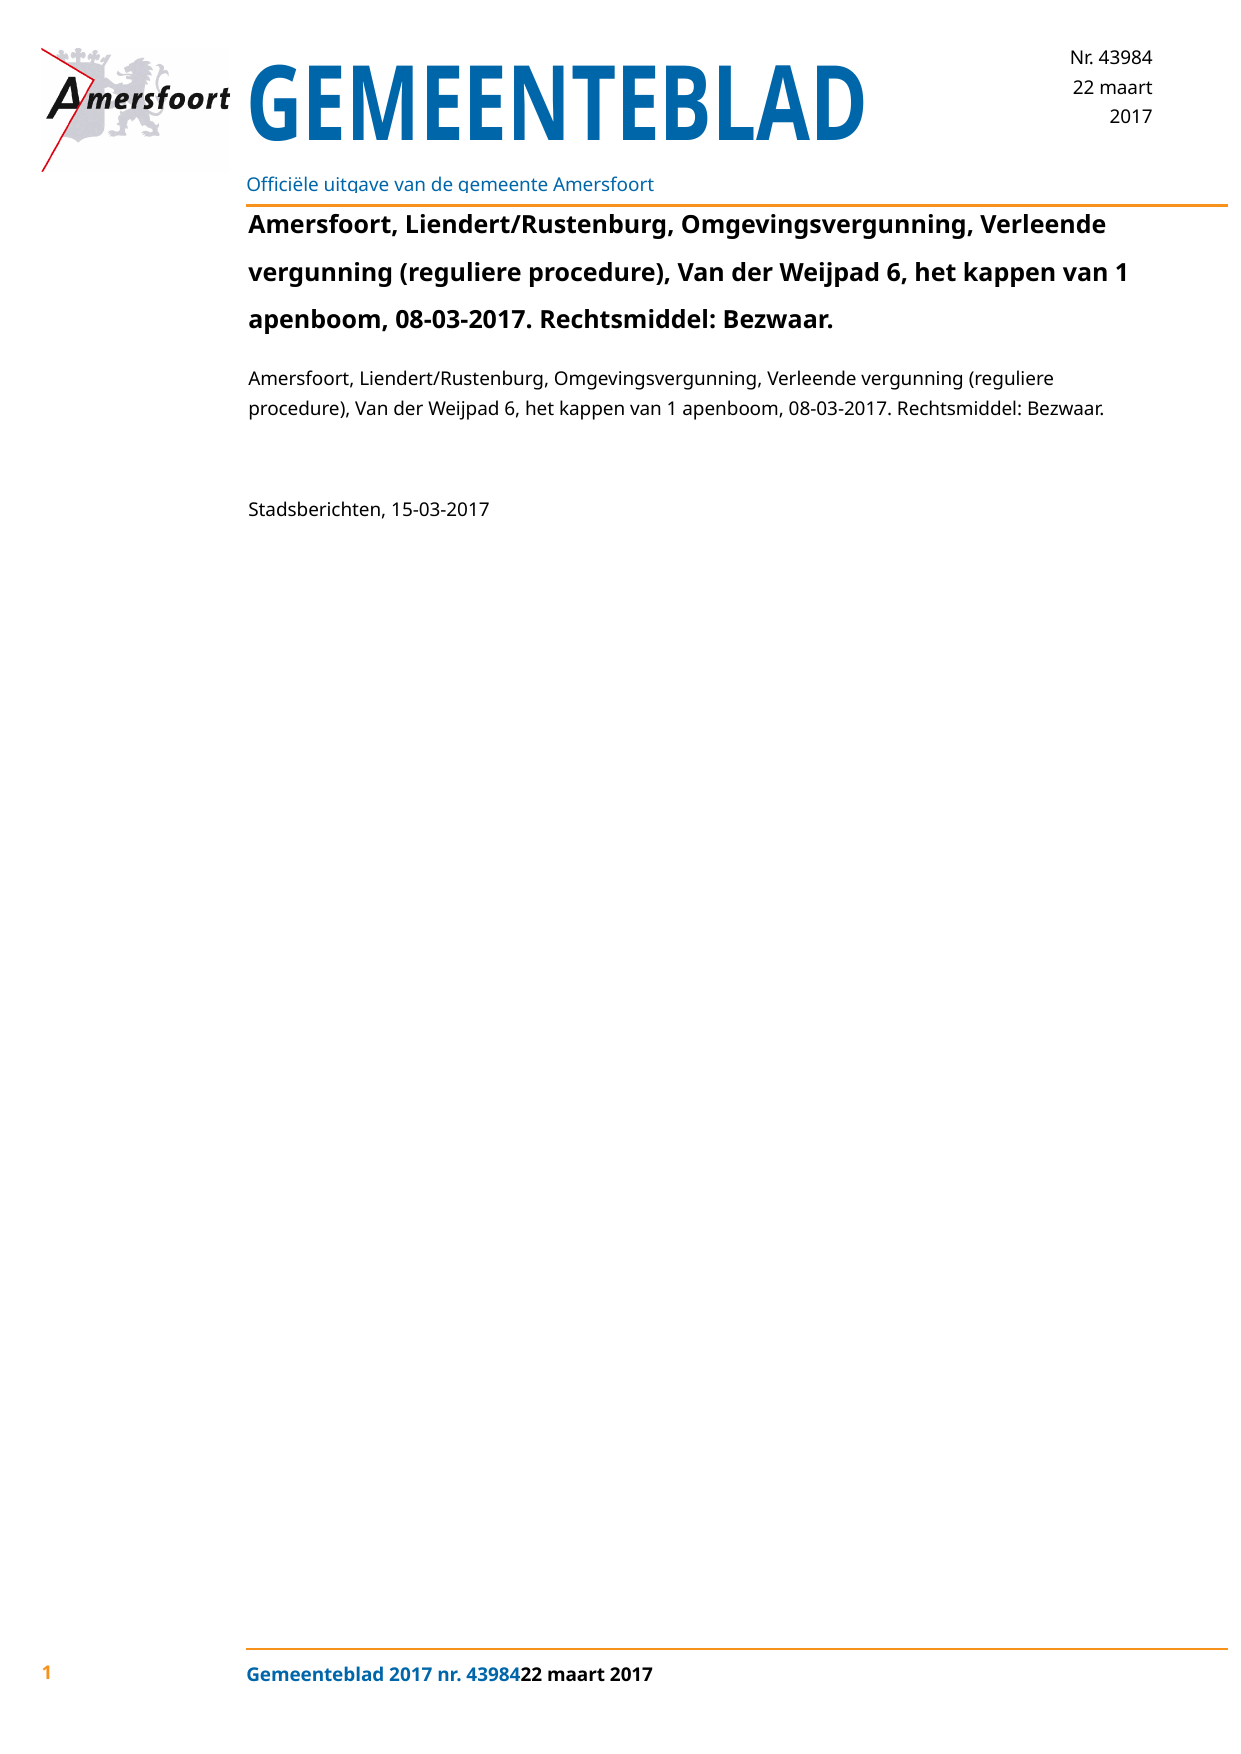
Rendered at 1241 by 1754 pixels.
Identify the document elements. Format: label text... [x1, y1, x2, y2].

picture [41, 47, 231, 172]
text Amersfoort, Liendert/Rustenburg, Omgevingsvergunning, Verleende vergunning (reguliere procedure), Van der Weijpad 6, het kappen van 1 apenboom, 08-03-2017. Rechtsmiddel: Bezwaar. [248, 366, 1152, 421]
text Stadsberichten, 15-03-2017 [248, 496, 1152, 522]
text Amersfoort, Liendert/Rustenburg, Omgevingsvergunning, Verleende vergunning (reguliere procedure), Van der Weijpad 6, het kappen van 1 apenboom, 08-03-2017. Rechtsmiddel: Bezwaar. [248, 207, 1152, 336]
